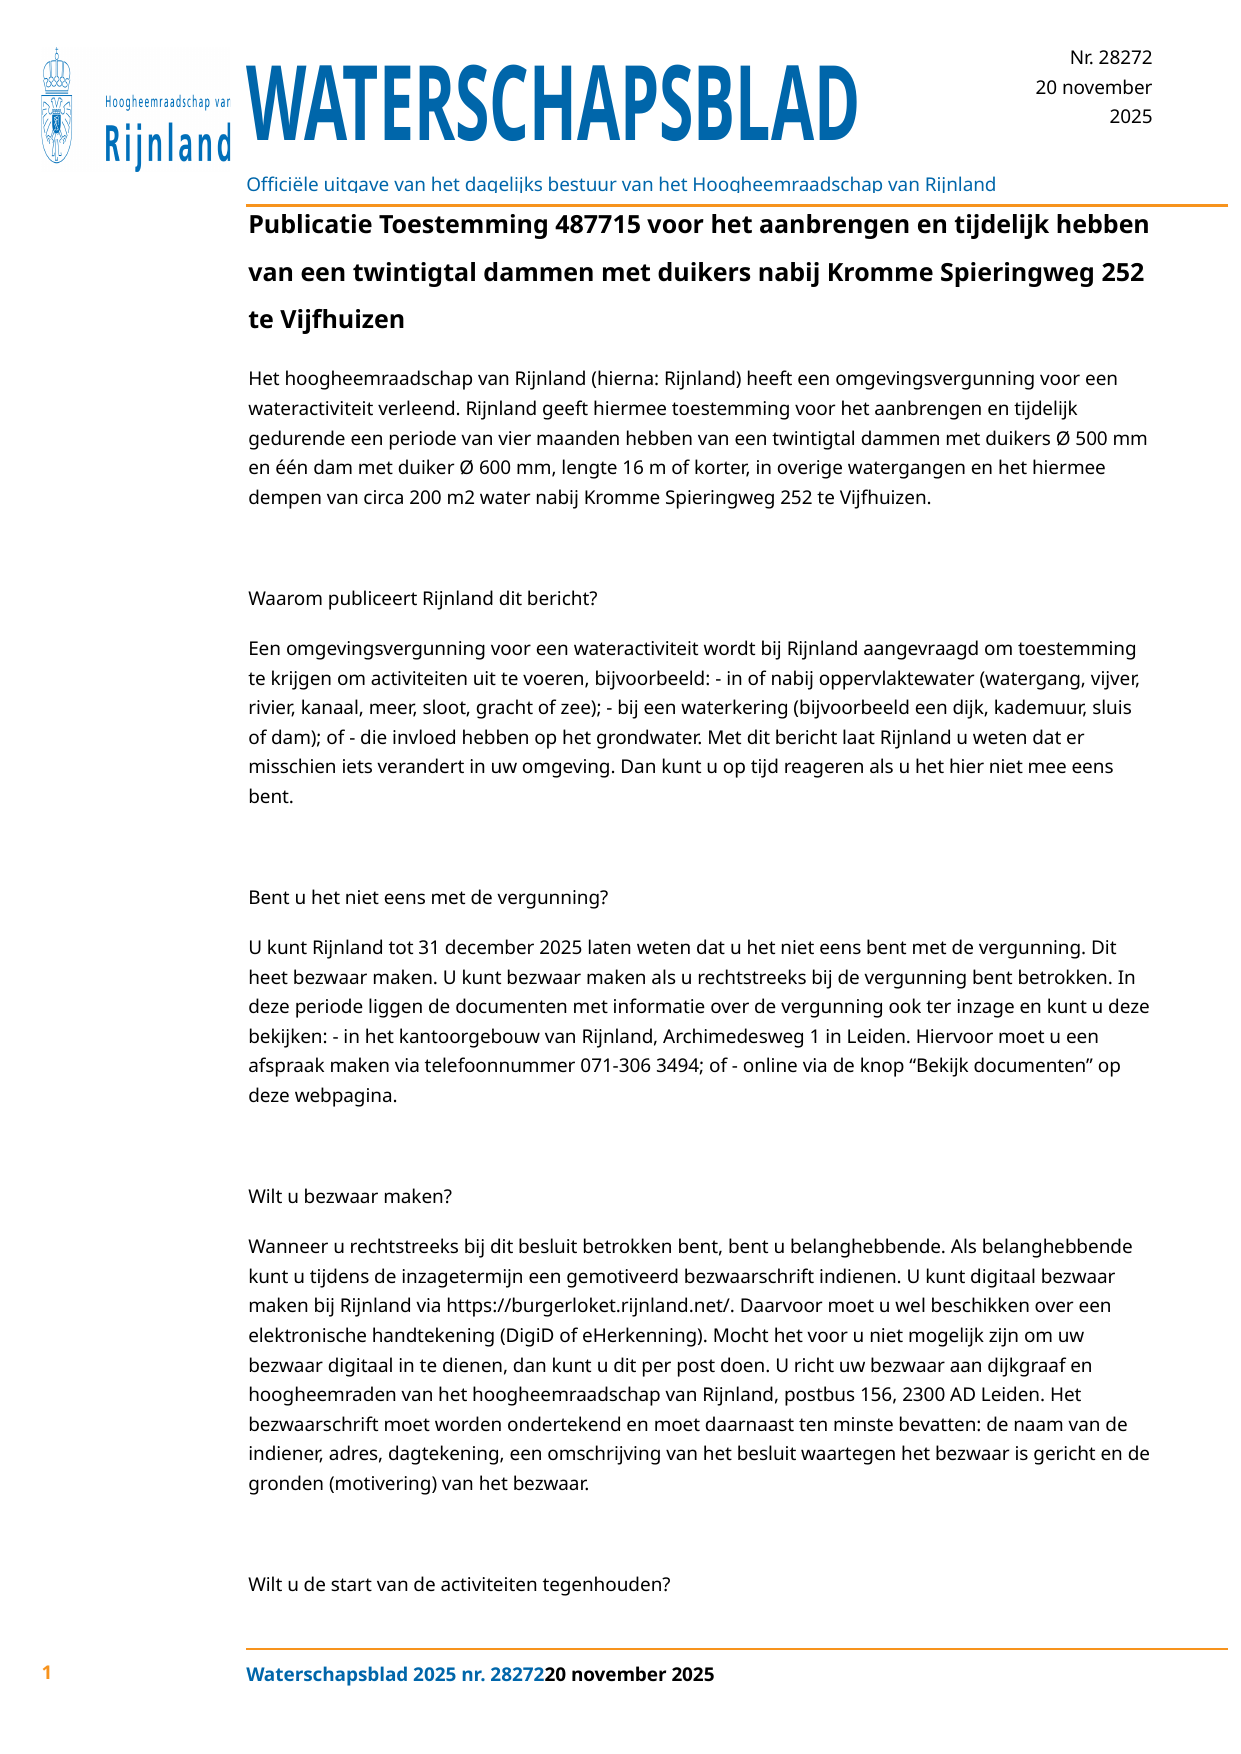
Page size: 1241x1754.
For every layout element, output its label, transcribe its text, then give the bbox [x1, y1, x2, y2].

text Waarom publiceert Rijnland dit bericht? [248, 585, 1152, 610]
picture [41, 47, 231, 172]
text Publicatie Toestemming 487715 voor het aanbrengen en tijdelijk hebben van een twintigtal dammen met duikers nabij Kromme Spieringweg 252 te Vijfhuizen [248, 207, 1152, 336]
text Wilt u bezwaar maken? [248, 1183, 1152, 1209]
text Wanneer u rechtstreeks bij dit besluit betrokken bent, bent u belanghebbende. Als belanghebbende kunt u tijdens de inzagetermijn een gemotiveerd bezwaarschrift indienen. U kunt digitaal bezwaar maken bij Rijnland via https://burgerloket.rijnland.net/. Daarvoor moet u wel beschikken over een elektronische handtekening (DigiD of eHerkenning). Mocht het voor u niet mogelijk zijn om uw bezwaar digitaal in te dienen, dan kunt u dit per post doen. U richt uw bezwaar aan dijkgraaf en hoogheemraden van het hoogheemraadschap van Rijnland, postbus 156, 2300 AD Leiden. Het bezwaarschrift moet worden ondertekend en moet daarnaast ten minste bevatten: de naam van de indiener, adres, dagtekening, een omschrijving van het besluit waartegen het bezwaar is gericht en de gronden (motivering) van het bezwaar. [248, 1233, 1152, 1496]
text Bent u het niet eens met de vergunning? [248, 884, 1152, 909]
text U kunt Rijnland tot 31 december 2025 laten weten dat u het niet eens bent met de vergunning. Dit heet bezwaar maken. U kunt bezwaar maken als u rechtstreeks bij de vergunning bent betrokken. In deze periode liggen de documenten met informatie over de vergunning ook ter inzage en kunt u deze bekijken: - in het kantoorgebouw van Rijnland, Archimedesweg 1 in Leiden. Hiervoor moet u een afspraak maken via telefoonnummer 071-306 3494; of - online via de knop “Bekijk documenten” op deze webpagina. [248, 934, 1152, 1108]
text Het hoogheemraadschap van Rijnland (hierna: Rijnland) heeft een omgevingsvergunning voor een wateractiviteit verleend. Rijnland geeft hiermee toestemming voor het aanbrengen en tijdelijk gedurende een periode van vier maanden hebben van een twintigtal dammen met duikers Ø 500 mm en één dam met duiker Ø 600 mm, lengte 16 m of korter, in overige watergangen en het hiermee dempen van circa 200 m2 water nabij Kromme Spieringweg 252 te Vijfhuizen. [248, 366, 1152, 509]
text Een omgevingsvergunning voor een wateractiviteit wordt bij Rijnland aangevraagd om toestemming te krijgen om activiteiten uit te voeren, bijvoorbeeld: - in of nabij oppervlaktewater (watergang, vijver, rivier, kanaal, meer, sloot, gracht of zee); - bij een waterkering (bijvoorbeeld een dijk, kademuur, sluis of dam); of - die invloed hebben op het grondwater. Met dit bericht laat Rijnland u weten dat er misschien iets verandert in uw omgeving. Dan kunt u op tijd reageren als u het hier niet mee eens bent. [248, 635, 1152, 809]
text Wilt u de start van de activiteiten tegenhouden? [248, 1571, 1152, 1597]
